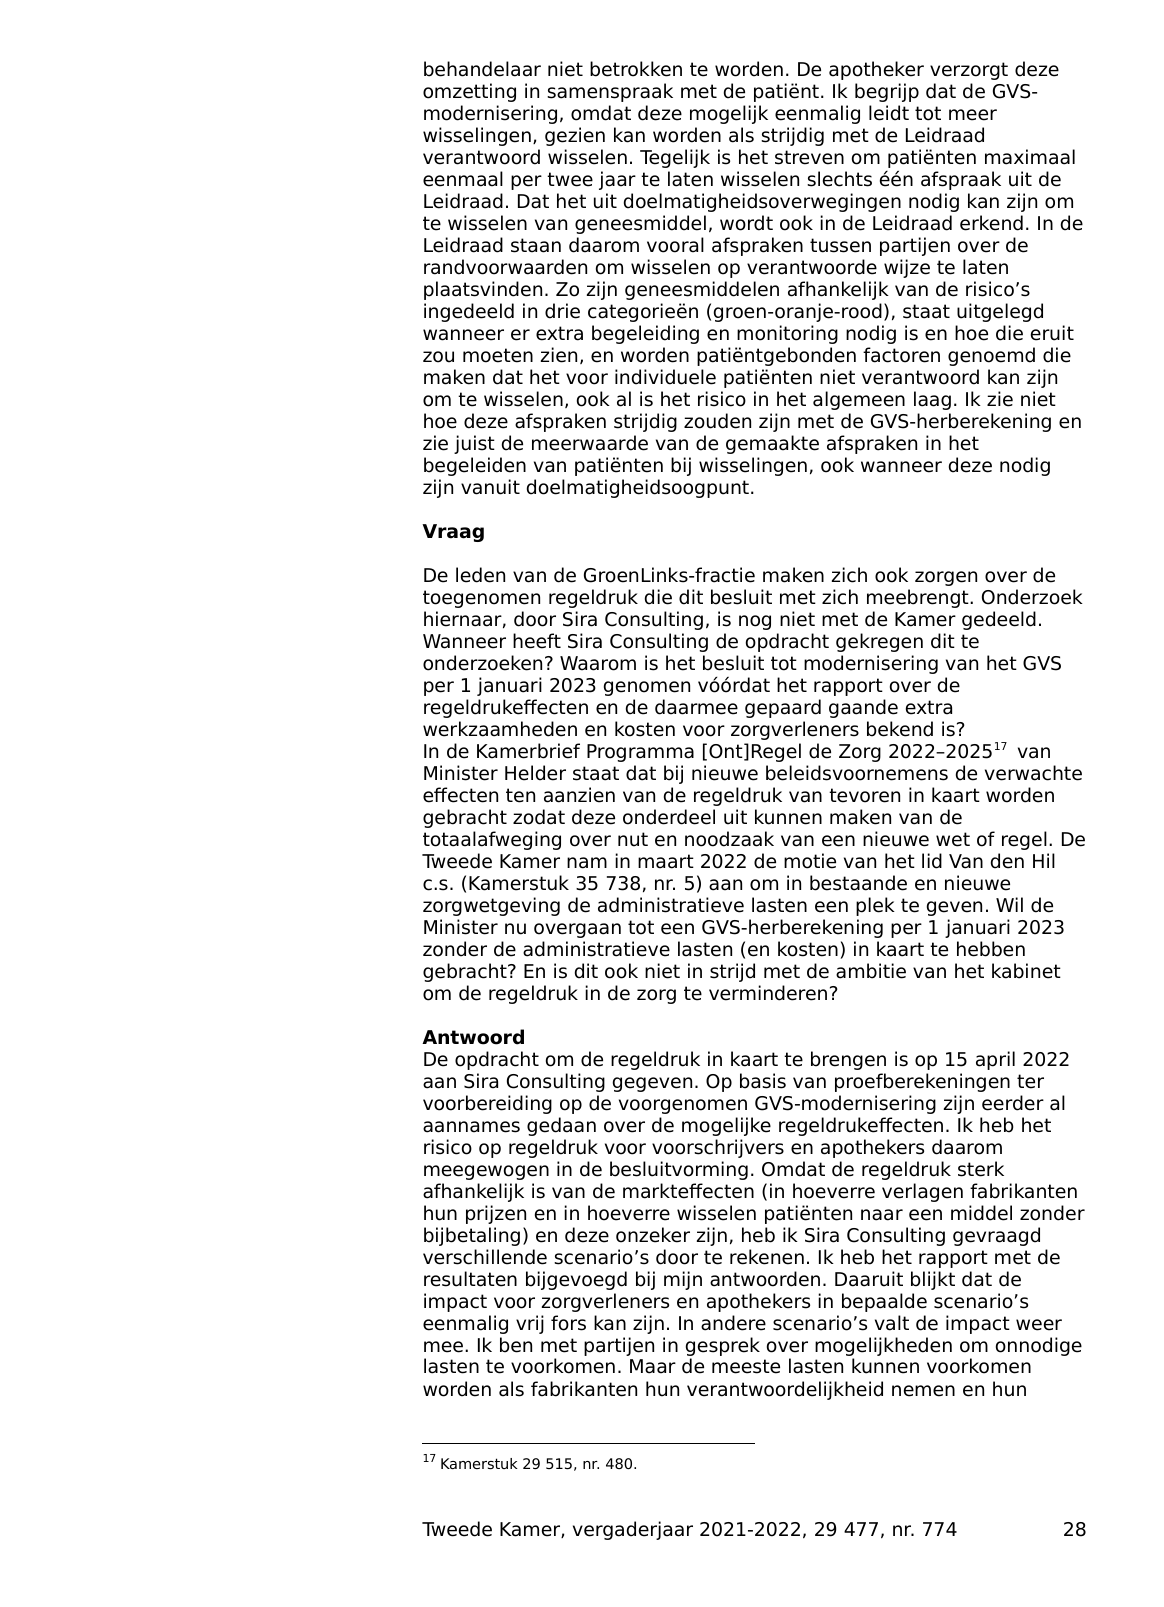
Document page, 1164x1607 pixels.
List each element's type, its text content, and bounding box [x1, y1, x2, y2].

text De leden van de GroenLinks-fractie maken zich ook zorgen over de toegenomen regeldruk die dit besluit met zich meebrengt. Onderzoek hiernaar, door Sira Consulting, is nog niet met de Kamer gedeeld. Wanneer heeft Sira Consulting de opdracht gekregen dit te onderzoeken? Waarom is het besluit tot modernisering van het GVS per 1 januari 2023 genomen vóórdat het rapport over de regeldrukeffecten en de daarmee gepaard gaande extra werkzaamheden en kosten voor zorgverleners bekend is? [422, 565, 1087, 741]
text De opdracht om de regeldruk in kaart te brengen is op 15 april 2022 aan Sira Consulting gegeven. Op basis van proefberekeningen ter voorbereiding op de voorgenomen GVS-modernisering zijn eerder al aannames gedaan over de mogelijke regeldrukeffecten. Ik heb het risico op regeldruk voor voorschrijvers en apothekers daarom meegewogen in de besluitvorming. Omdat de regeldruk sterk afhankelijk is van de markteffecten (in hoeverre verlagen fabrikanten hun prijzen en in hoeverre wisselen patiënten naar een middel zonder bijbetaling) en deze onzeker zijn, heb ik Sira Consulting gevraagd verschillende scenario’s door te rekenen. Ik heb het rapport met de resultaten bijgevoegd bij mijn antwoorden. Daaruit blijkt dat de impact voor zorgverleners en apothekers in bepaalde scenario’s eenmalig vrij fors kan zijn. In andere scenario’s valt de impact weer mee. Ik ben met partijen in gesprek over mogelijkheden om onnodige lasten te voorkomen. Maar de meeste lasten kunnen voorkomen worden als fabrikanten hun verantwoordelijkheid nemen en hun [422, 1049, 1087, 1400]
text In de Kamerbrief Programma [Ont]Regel de Zorg 2022–2025 van Minister Helder staat dat bij nieuwe beleidsvoornemens de verwachte effecten ten aanzien van de regeldruk van tevoren in kaart worden gebracht zodat deze onderdeel uit kunnen maken van de totaalafweging over nut en noodzaak van een nieuwe wet of regel. De Tweede Kamer nam in maart 2022 de motie van het lid Van den Hil c.s. (Kamerstuk 35 738, nr. 5) aan om in bestaande en nieuwe zorgwetgeving de administratieve lasten een plek te geven. Wil de Minister nu overgaan tot een GVS-herberekening per 1 januari 2023 zonder de administratieve lasten (en kosten) in kaart te hebben gebracht? En is dit ook niet in strijd met de ambitie van het kabinet om de regeldruk in de zorg te verminderen? [422, 741, 1087, 1004]
text behandelaar niet betrokken te worden. De apotheker verzorgt deze omzetting in samenspraak met de patiënt. Ik begrijp dat de GVS-modernisering, omdat deze mogelijk eenmalig leidt tot meer wisselingen, gezien kan worden als strijdig met de Leidraad verantwoord wisselen. Tegelijk is het streven om patiënten maximaal eenmaal per twee jaar te laten wisselen slechts één afspraak uit de Leidraad. Dat het uit doelmatigheidsoverwegingen nodig kan zijn om te wisselen van geneesmiddel, wordt ook in de Leidraad erkend. In de Leidraad staan daarom vooral afspraken tussen partijen over de randvoorwaarden om wisselen op verantwoorde wijze te laten plaatsvinden. Zo zijn geneesmiddelen afhankelijk van de risico’s ingedeeld in drie categorieën (groen-oranje-rood), staat uitgelegd wanneer er extra begeleiding en monitoring nodig is en hoe die eruit zou moeten zien, en worden patiëntgebonden factoren genoemd die maken dat het voor individuele patiënten niet verantwoord kan zijn om te wisselen, ook al is het risico in het algemeen laag. Ik zie niet hoe deze afspraken strijdig zouden zijn met de GVS-herberekening en zie juist de meerwaarde van de gemaakte afspraken in het begeleiden van patiënten bij wisselingen, ook wanneer deze nodig zijn vanuit doelmatigheidsoogpunt. [422, 59, 1087, 499]
subtitle Antwoord [422, 1027, 1087, 1049]
subtitle Vraag [422, 521, 1087, 543]
text Kamerstuk 29 515, nr. 480. [422, 1452, 1087, 1474]
